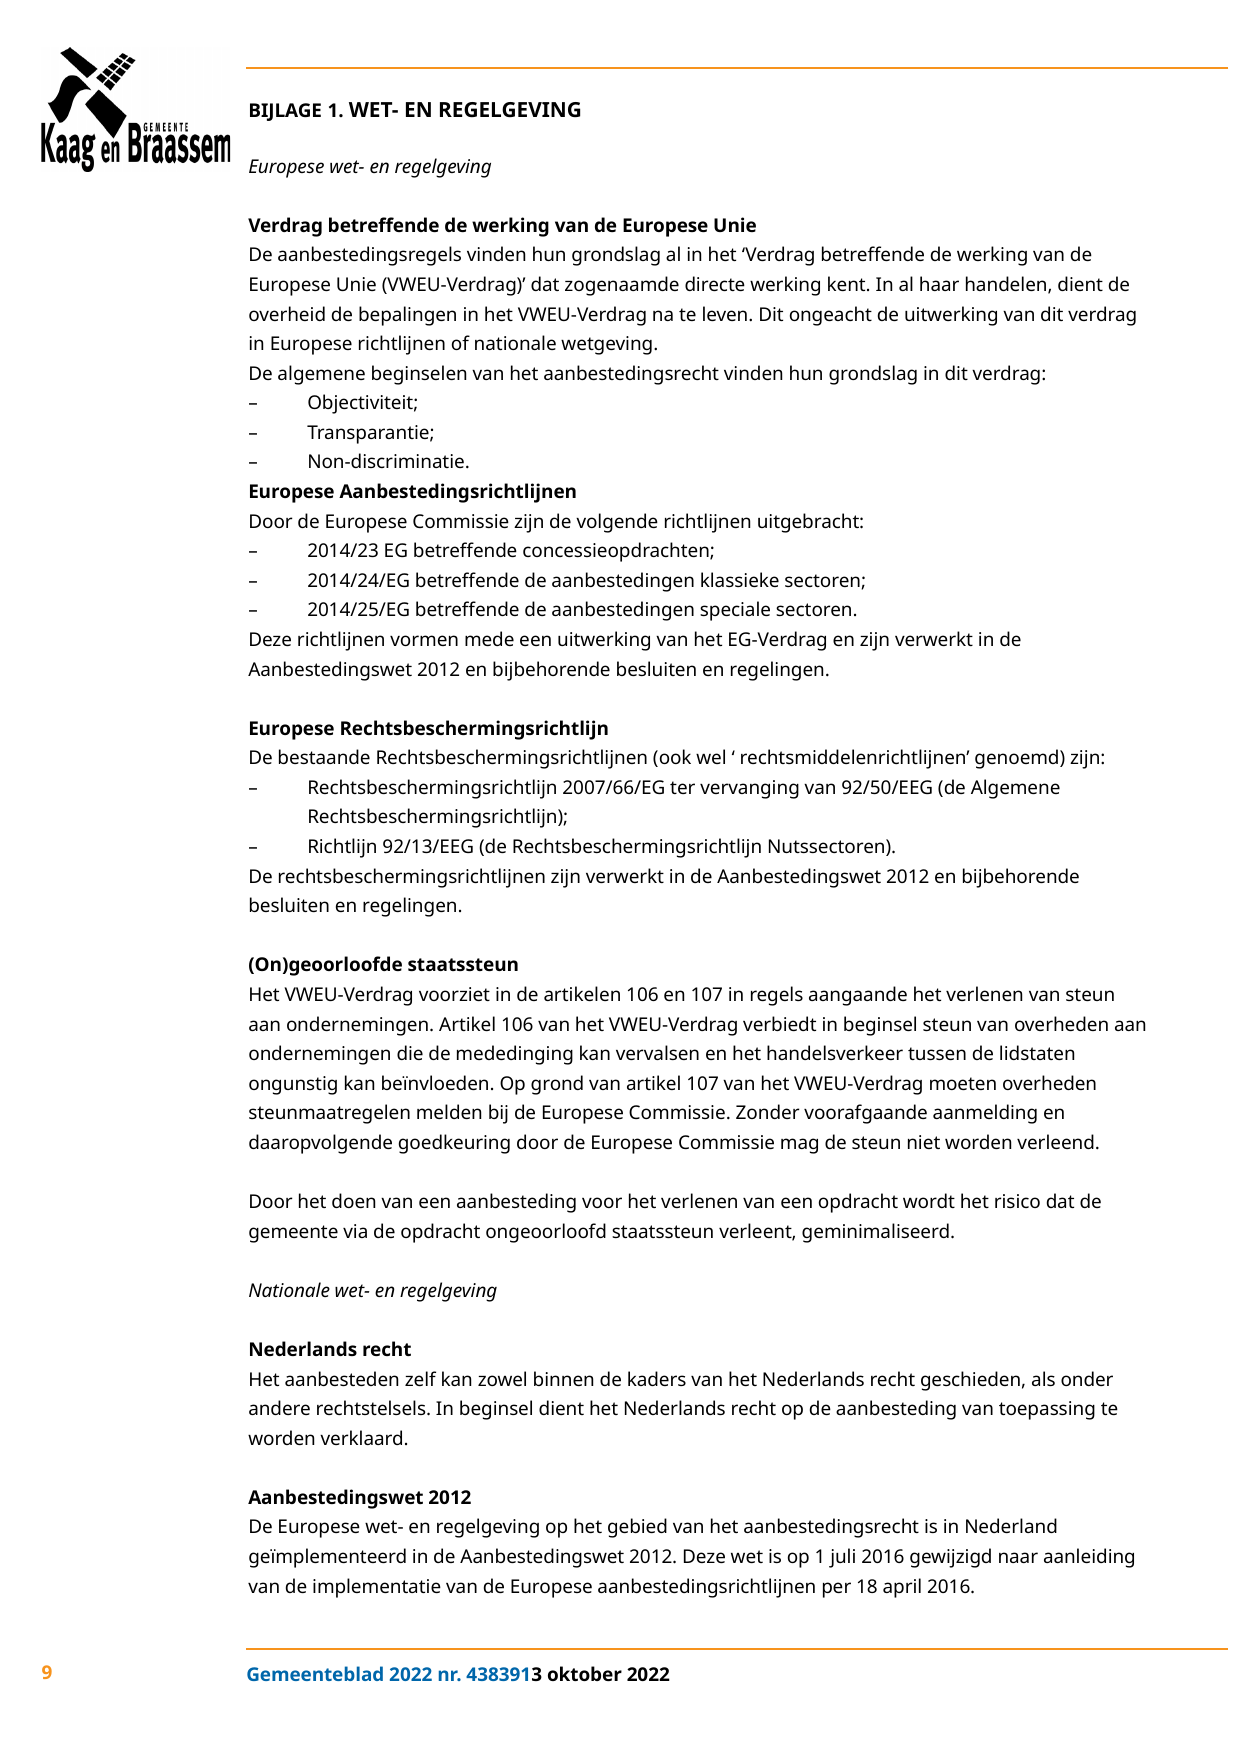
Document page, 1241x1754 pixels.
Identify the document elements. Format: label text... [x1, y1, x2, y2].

text Europese Rechtsbeschermingsrichtlijn [248, 715, 1152, 741]
list 2014/23 EG betreffende concessieopdrachten; [248, 537, 1152, 563]
text Aanbestedingswet 2012 [248, 1484, 1152, 1510]
text De algemene beginselen van het aanbestedingsrecht vinden hun grondslag in dit verdrag: [248, 360, 1152, 386]
list Non-discriminatie. [248, 449, 1152, 474]
list 2014/24/EG betreffende de aanbestedingen klassieke sectoren; [248, 567, 1152, 593]
text Nationale wet- en regelgeving [248, 1277, 1152, 1303]
text De aanbestedingsregels vinden hun grondslag al in het ‘Verdrag betreffende de werking van de Europese Unie (VWEU-Verdrag)’ dat zogenaamde directe werking kent. In al haar handelen, dient de overheid de bepalingen in het VWEU-Verdrag na te leven. Dit ongeacht de uitwerking van dit verdrag in Europese richtlijnen of nationale wetgeving. [248, 242, 1152, 356]
picture [41, 47, 231, 172]
text Nederlands recht [248, 1336, 1152, 1362]
text Europese wet- en regelgeving [248, 153, 1152, 179]
text Het VWEU-Verdrag voorziet in de artikelen 106 en 107 in regels aangaande het verlenen van steun aan ondernemingen. Artikel 106 van het VWEU-Verdrag verbiedt in beginsel steun van overheden aan ondernemingen die de mededinging kan vervalsen en het handelsverkeer tussen de lidstaten ongunstig kan beïnvloeden. Op grond van artikel 107 van het VWEU-Verdrag moeten overheden steunmaatregelen melden bij de Europese Commissie. Zonder voorafgaande aanmelding en daaropvolgende goedkeuring door de Europese Commissie mag de steun niet worden verleend. [248, 981, 1152, 1155]
list Richtlijn 92/13/EEG (de Rechtsbeschermingsrichtlijn Nutssectoren). [248, 833, 1152, 859]
text Verdrag betreffende de werking van de Europese Unie [248, 212, 1152, 238]
text De Europese wet- en regelgeving op het gebied van het aanbestedingsrecht is in Nederland geïmplementeerd in de Aanbestedingswet 2012. Deze wet is op 1 juli 2016 gewijzigd naar aanleiding van de implementatie van de Europese aanbestedingsrichtlijnen per 18 april 2016. [248, 1514, 1152, 1599]
list 2014/25/EG betreffende de aanbestedingen speciale sectoren. [248, 597, 1152, 622]
text De bestaande Rechtsbeschermingsrichtlijnen (ook wel ‘ rechtsmiddelenrichtlijnen’ genoemd) zijn: [248, 744, 1152, 770]
text Door het doen van een aanbesteding voor het verlenen van een opdracht wordt het risico dat de gemeente via de opdracht ongeoorloofd staatssteun verleent, geminimaliseerd. [248, 1188, 1152, 1244]
list Transparantie; [248, 419, 1152, 445]
text Europese Aanbestedingsrichtlijnen [248, 478, 1152, 504]
text Door de Europese Commissie zijn de volgende richtlijnen uitgebracht: [248, 508, 1152, 534]
text (On)geoorloofde staatssteun [248, 952, 1152, 977]
text De rechtsbeschermingsrichtlijnen zijn verwerkt in de Aanbestedingswet 2012 en bijbehorende besluiten en regelingen. [248, 863, 1152, 918]
text Het aanbesteden zelf kan zowel binnen de kaders van het Nederlands recht geschieden, als onder andere rechtstelsels. In beginsel dient het Nederlands recht op de aanbesteding van toepassing te worden verklaard. [248, 1366, 1152, 1451]
list Rechtsbeschermingsrichtlijn 2007/66/EG ter vervanging van 92/50/EEG (de Algemene Rechtsbeschermingsrichtlijn); [248, 774, 1152, 829]
text Deze richtlijnen vormen mede een uitwerking van het EG-Verdrag en zijn verwerkt in de Aanbestedingswet 2012 en bijbehorende besluiten en regelingen. [248, 626, 1152, 682]
list Objectiviteit; [248, 389, 1152, 415]
text BIJLAGE 1. WET- EN REGELGEVING [248, 95, 1152, 123]
